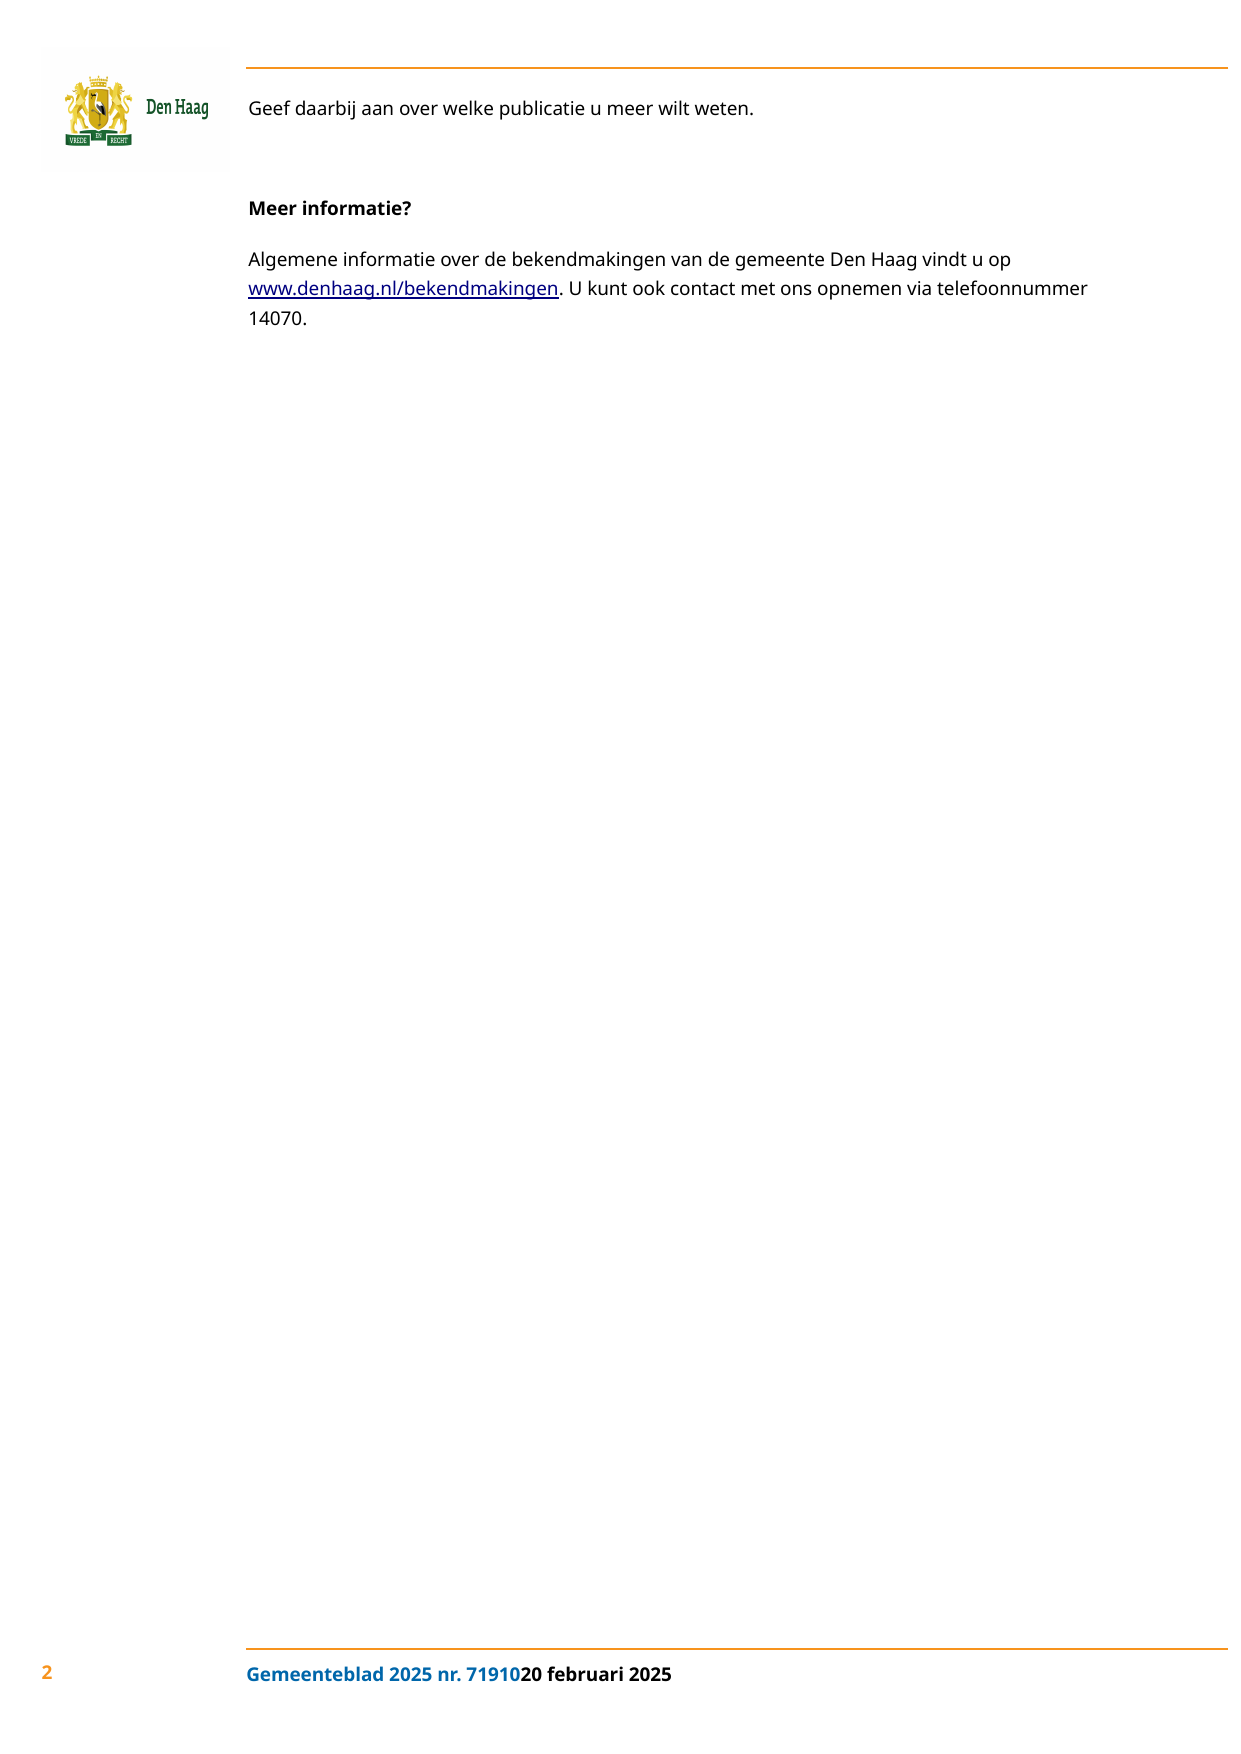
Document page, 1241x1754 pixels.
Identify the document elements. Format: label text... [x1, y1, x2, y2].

picture [41, 47, 231, 172]
text Meer informatie? [248, 196, 1152, 221]
text Algemene informatie over de bekendmakingen van de gemeente Den Haag vindt u op www.denhaag.nl/bekendmakingen. U kunt ook contact met ons opnemen via telefoonnummer 14070. [248, 246, 1152, 331]
text Geef daarbij aan over welke publicatie u meer wilt weten. [248, 95, 1152, 121]
